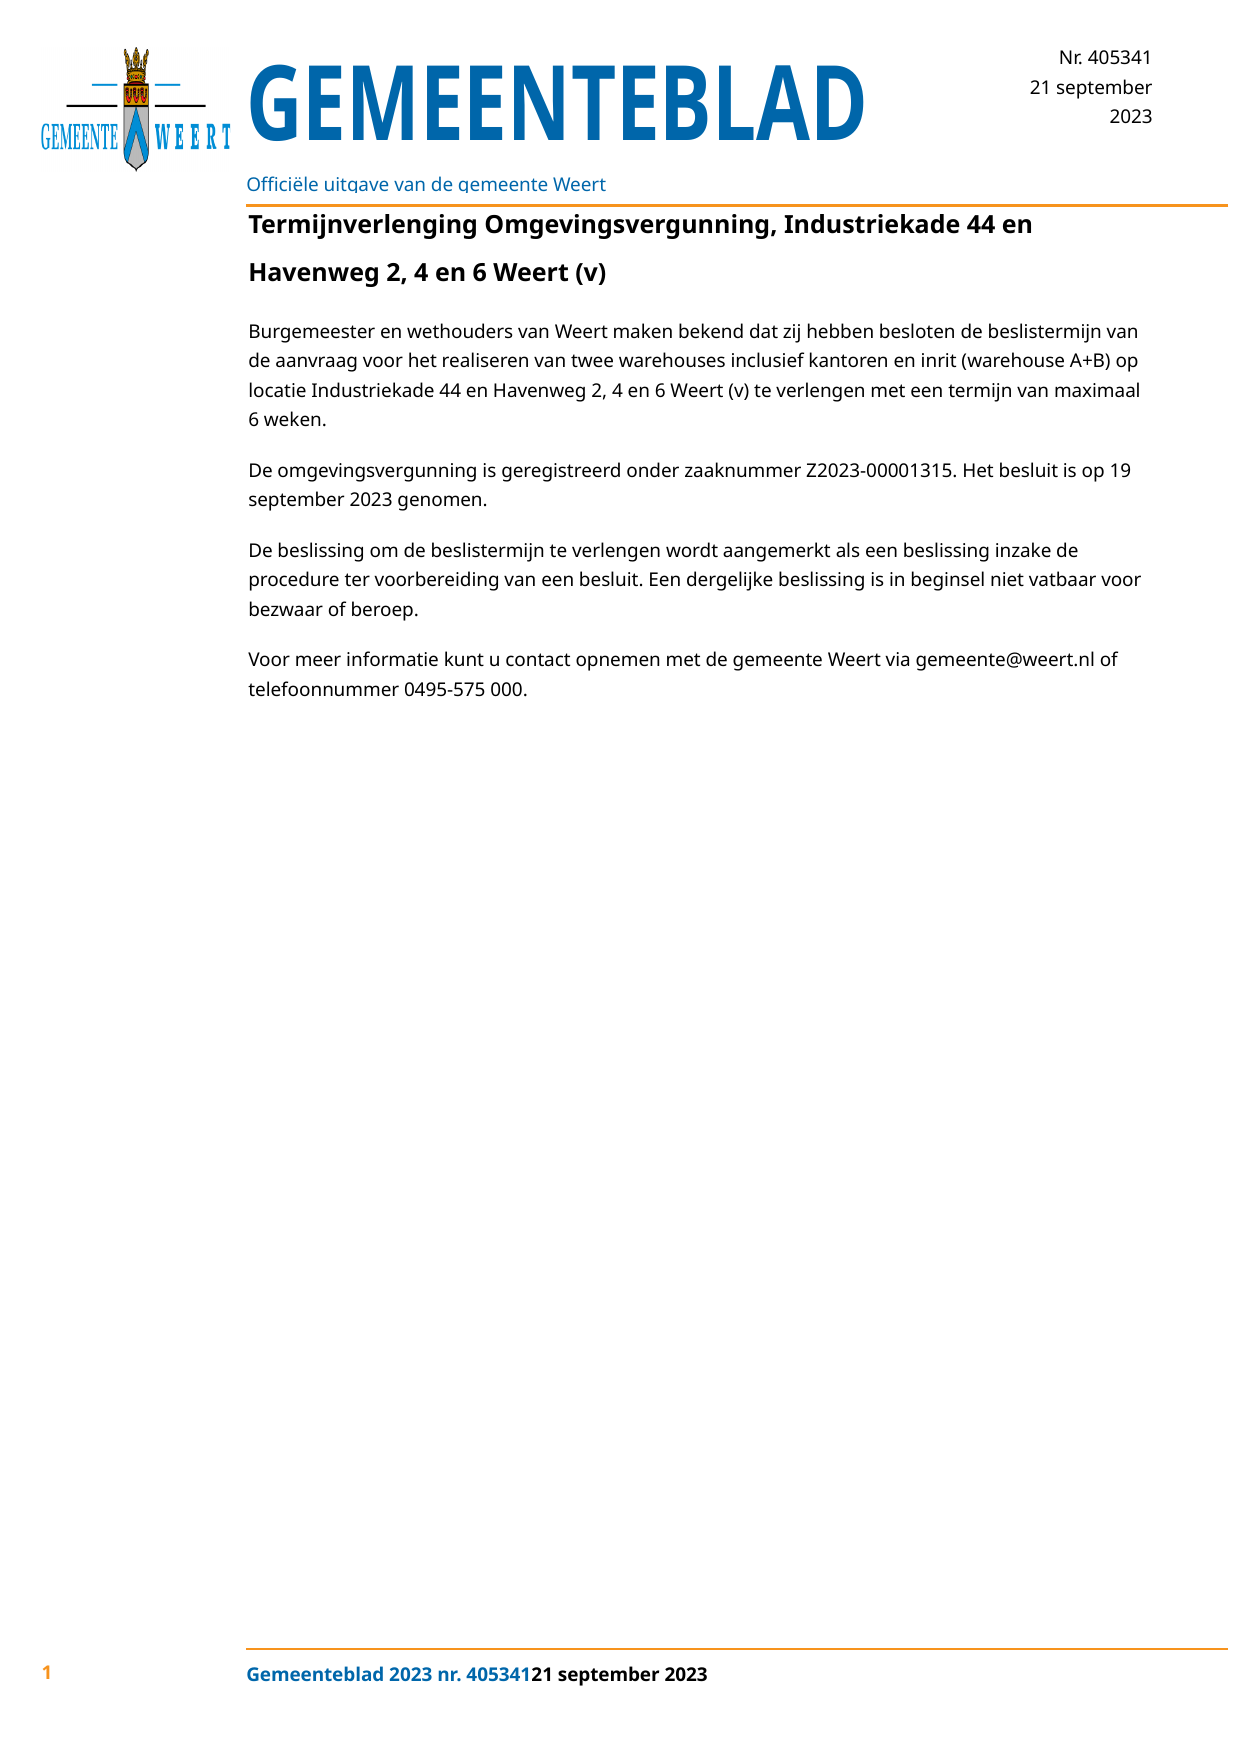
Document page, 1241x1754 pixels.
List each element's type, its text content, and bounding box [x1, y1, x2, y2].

text Termijnverlenging Omgevingsvergunning, Industriekade 44 en Havenweg 2, 4 en 6 Weert (v) [248, 207, 1152, 288]
text De omgevingsvergunning is geregistreerd onder zaaknummer Z2023-00001315. Het besluit is op 19 september 2023 genomen. [248, 457, 1152, 512]
text De beslissing om de beslistermijn te verlengen wordt aangemerkt als een beslissing inzake de procedure ter voorbereiding van een besluit. Een dergelijke beslissing is in beginsel niet vatbaar voor bezwaar of beroep. [248, 537, 1152, 622]
text Voor meer informatie kunt u contact opnemen met de gemeente Weert via gemeente@weert.nl of telefoonnummer 0495-575 000. [248, 647, 1152, 702]
picture [41, 47, 231, 172]
text Burgemeester en wethouders van Weert maken bekend dat zij hebben besloten de beslistermijn van de aanvraag voor het realiseren van twee warehouses inclusief kantoren en inrit (warehouse A+B) op locatie Industriekade 44 en Havenweg 2, 4 en 6 Weert (v) te verlengen met een termijn van maximaal 6 weken. [248, 318, 1152, 432]
